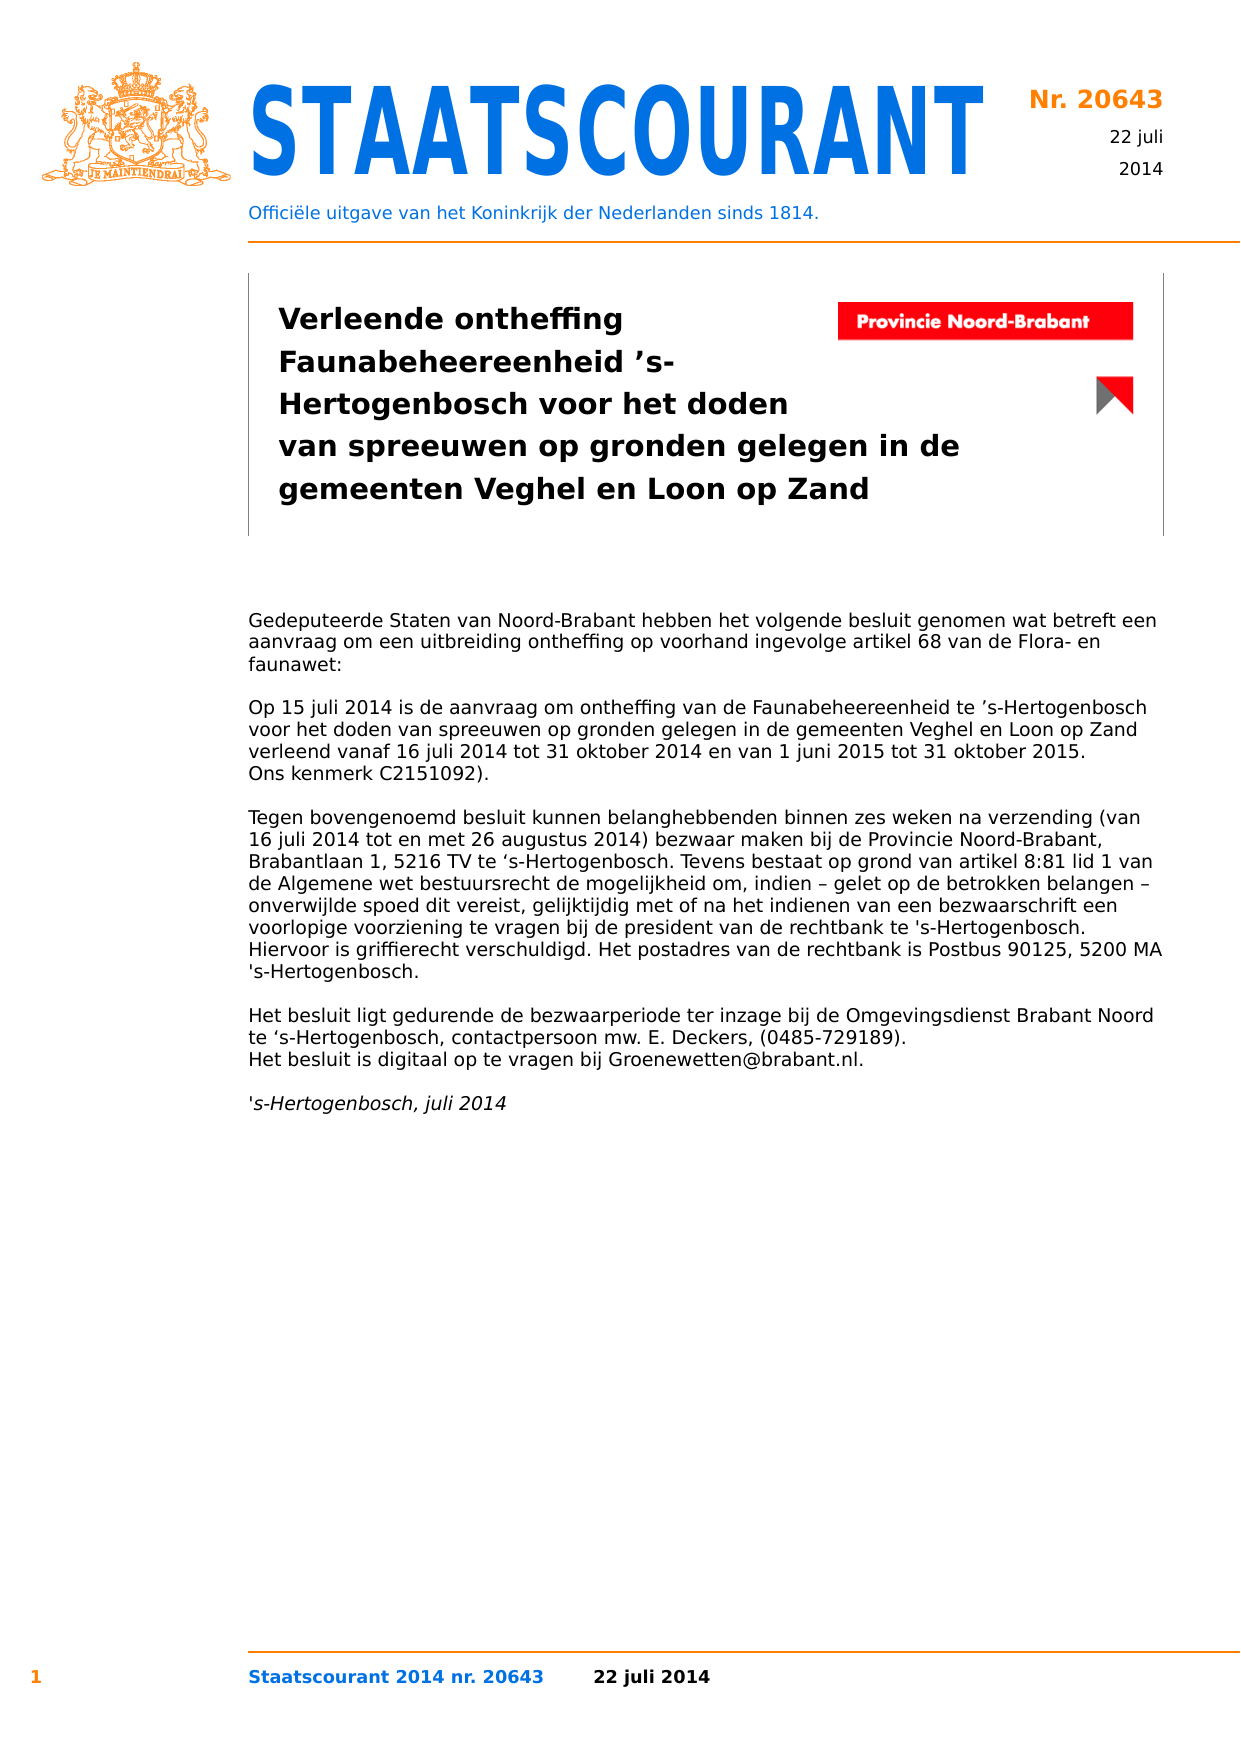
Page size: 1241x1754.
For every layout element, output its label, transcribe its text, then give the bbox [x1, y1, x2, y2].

text Ons kenmerk C2151092). [248, 763, 1163, 785]
table_header Nr. 20643 [998, 62, 1240, 121]
table_header [25, 62, 248, 241]
subtitle Verleende ontheffing Faunabeheereenheid ’s-Hertogenbosch voor het doden van spreeuwen op gronden gelegen in de gemeenten Veghel en Loon op Zand [249, 273, 1163, 536]
table_cell Officiële uitgave van het Koninkrijk der Nederlanden sinds 1814. [248, 203, 1240, 241]
table_cell 2014 [998, 153, 1240, 203]
text 's-Hertogenbosch, juli 2014 [248, 1093, 1163, 1114]
picture [838, 302, 1134, 415]
text Het besluit is digitaal op te vragen bij Groenewetten@brabant.nl. [248, 1049, 1163, 1071]
picture [41, 62, 231, 186]
table_cell 22 juli [998, 121, 1240, 153]
text Tegen bovengenoemd besluit kunnen belanghebbenden binnen zes weken na verzending (van 16 juli 2014 tot en met 26 augustus 2014) bezwaar maken bij de Provincie Noord-Brabant, Brabantlaan 1, 5216 TV te ‘s-Hertogenbosch. Tevens bestaat op grond van artikel 8:81 lid 1 van de Algemene wet bestuursrecht de mogelijkheid om, indien – gelet op de betrokken belangen – onverwijlde spoed dit vereist, gelijktijdig met of na het indienen van een bezwaarschrift een voorlopige voorziening te vragen bij de president van de rechtbank te 's-Hertogenbosch. Hiervoor is griffierecht verschuldigd. Het postadres van de rechtbank is Postbus 90125, 5200 MA 's-Hertogenbosch. [248, 807, 1163, 983]
table_header STAATSCOURANT [248, 62, 998, 203]
text Gedeputeerde Staten van Noord-Brabant hebben het volgende besluit genomen wat betreft een aanvraag om een uitbreiding ontheffing op voorhand ingevolge artikel 68 van de Flora- en faunawet: [248, 609, 1163, 675]
text Het besluit ligt gedurende de bezwaarperiode ter inzage bij de Omgevingsdienst Brabant Noord te ‘s-Hertogenbosch, contactpersoon mw. E. Deckers, (0485-729189). [248, 1005, 1163, 1049]
text Op 15 juli 2014 is de aanvraag om ontheffing van de Faunabeheereenheid te ’s-Hertogenbosch voor het doden van spreeuwen op gronden gelegen in de gemeenten Veghel en Loon op Zand verleend vanaf 16 juli 2014 tot 31 oktober 2014 en van 1 juni 2015 tot 31 oktober 2015. [248, 697, 1163, 763]
